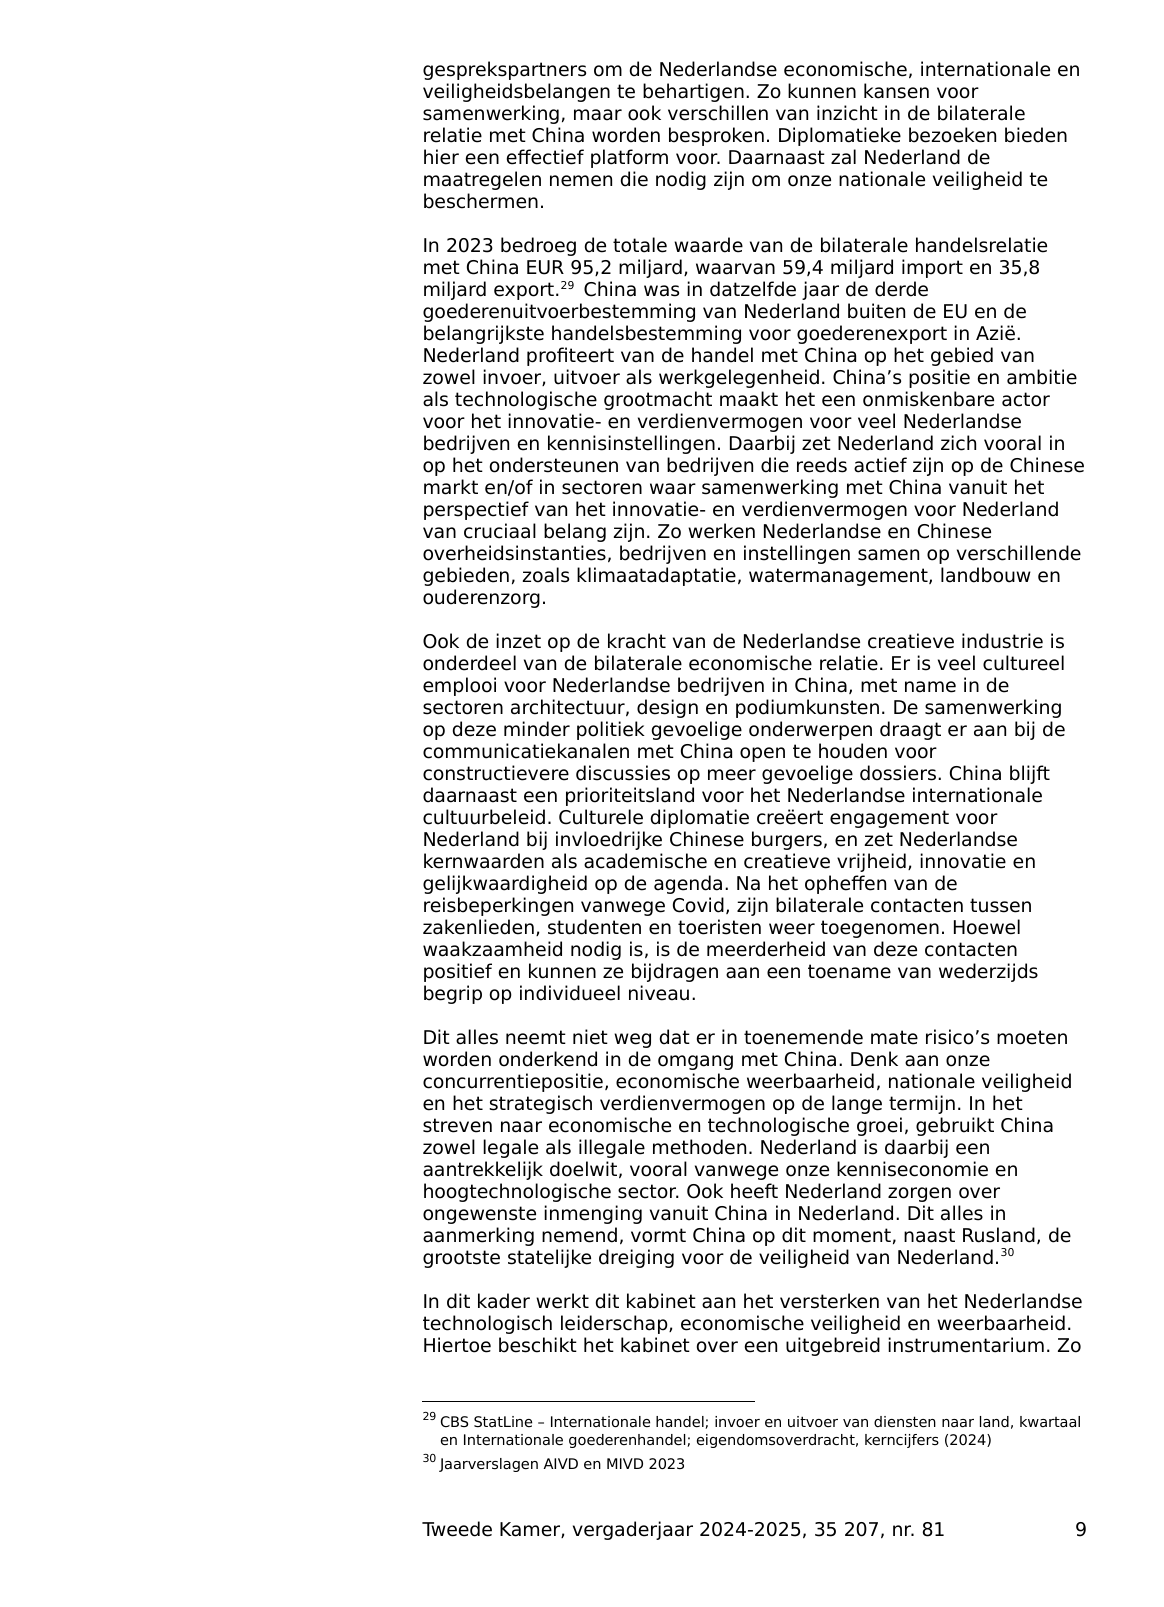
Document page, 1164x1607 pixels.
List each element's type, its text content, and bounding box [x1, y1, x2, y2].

text In 2023 bedroeg de totale waarde van de bilaterale handelsrelatie met China EUR 95,2 miljard, waarvan 59,4 miljard import en 35,8 miljard export. China was in datzelfde jaar de derde goederenuitvoerbestemming van Nederland buiten de EU en de belangrijkste handelsbestemming voor goederenexport in Azië. Nederland profiteert van de handel met China op het gebied van zowel invoer, uitvoer als werkgelegenheid. China’s positie en ambitie als technologische grootmacht maakt het een onmiskenbare actor voor het innovatie- en verdienvermogen voor veel Nederlandse bedrijven en kennisinstellingen. Daarbij zet Nederland zich vooral in op het ondersteunen van bedrijven die reeds actief zijn op de Chinese markt en/of in sectoren waar samenwerking met China vanuit het perspectief van het innovatie- en verdienvermogen voor Nederland van cruciaal belang zijn. Zo werken Nederlandse en Chinese overheidsinstanties, bedrijven en instellingen samen op verschillende gebieden, zoals klimaatadaptatie, watermanagement, landbouw en ouderenzorg. [422, 235, 1087, 609]
text In dit kader werkt dit kabinet aan het versterken van het Nederlandse technologisch leiderschap, economische veiligheid en weerbaarheid. Hiertoe beschikt het kabinet over een uitgebreid instrumentarium. Zo [422, 1291, 1087, 1357]
text Jaarverslagen AIVD en MIVD 2023 [422, 1452, 1087, 1474]
text Dit alles neemt niet weg dat er in toenemende mate risico’s moeten worden onderkend in de omgang met China. Denk aan onze concurrentiepositie, economische weerbaarheid, nationale veiligheid en het strategisch verdienvermogen op de lange termijn. In het streven naar economische en technologische groei, gebruikt China zowel legale als illegale methoden. Nederland is daarbij een aantrekkelijk doelwit, vooral vanwege onze kenniseconomie en hoogtechnologische sector. Ook heeft Nederland zorgen over ongewenste inmenging vanuit China in Nederland. Dit alles in aanmerking nemend, vormt China op dit moment, naast Rusland, de grootste statelijke dreiging voor de veiligheid van Nederland. [422, 1027, 1087, 1268]
text gesprekspartners om de Nederlandse economische, internationale en veiligheidsbelangen te behartigen. Zo kunnen kansen voor samenwerking, maar ook verschillen van inzicht in de bilaterale relatie met China worden besproken. Diplomatieke bezoeken bieden hier een effectief platform voor. Daarnaast zal Nederland de maatregelen nemen die nodig zijn om onze nationale veiligheid te beschermen. [422, 59, 1087, 213]
text Ook de inzet op de kracht van de Nederlandse creatieve industrie is onderdeel van de bilaterale economische relatie. Er is veel cultureel emplooi voor Nederlandse bedrijven in China, met name in de sectoren architectuur, design en podiumkunsten. De samenwerking op deze minder politiek gevoelige onderwerpen draagt er aan bij de communicatiekanalen met China open te houden voor constructievere discussies op meer gevoelige dossiers. China blijft daarnaast een prioriteitsland voor het Nederlandse internationale cultuurbeleid. Culturele diplomatie creëert engagement voor Nederland bij invloedrijke Chinese burgers, en zet Nederlandse kernwaarden als academische en creatieve vrijheid, innovatie en gelijkwaardigheid op de agenda. Na het opheffen van de reisbeperkingen vanwege Covid, zijn bilaterale contacten tussen zakenlieden, studenten en toeristen weer toegenomen. Hoewel waakzaamheid nodig is, is de meerderheid van deze contacten positief en kunnen ze bijdragen aan een toename van wederzijds begrip op individueel niveau. [422, 631, 1087, 1004]
text CBS StatLine – Internationale handel; invoer en uitvoer van diensten naar land, kwartaal en Internationale goederenhandel; eigendomsoverdracht, kerncijfers (2024) [422, 1410, 1087, 1449]
